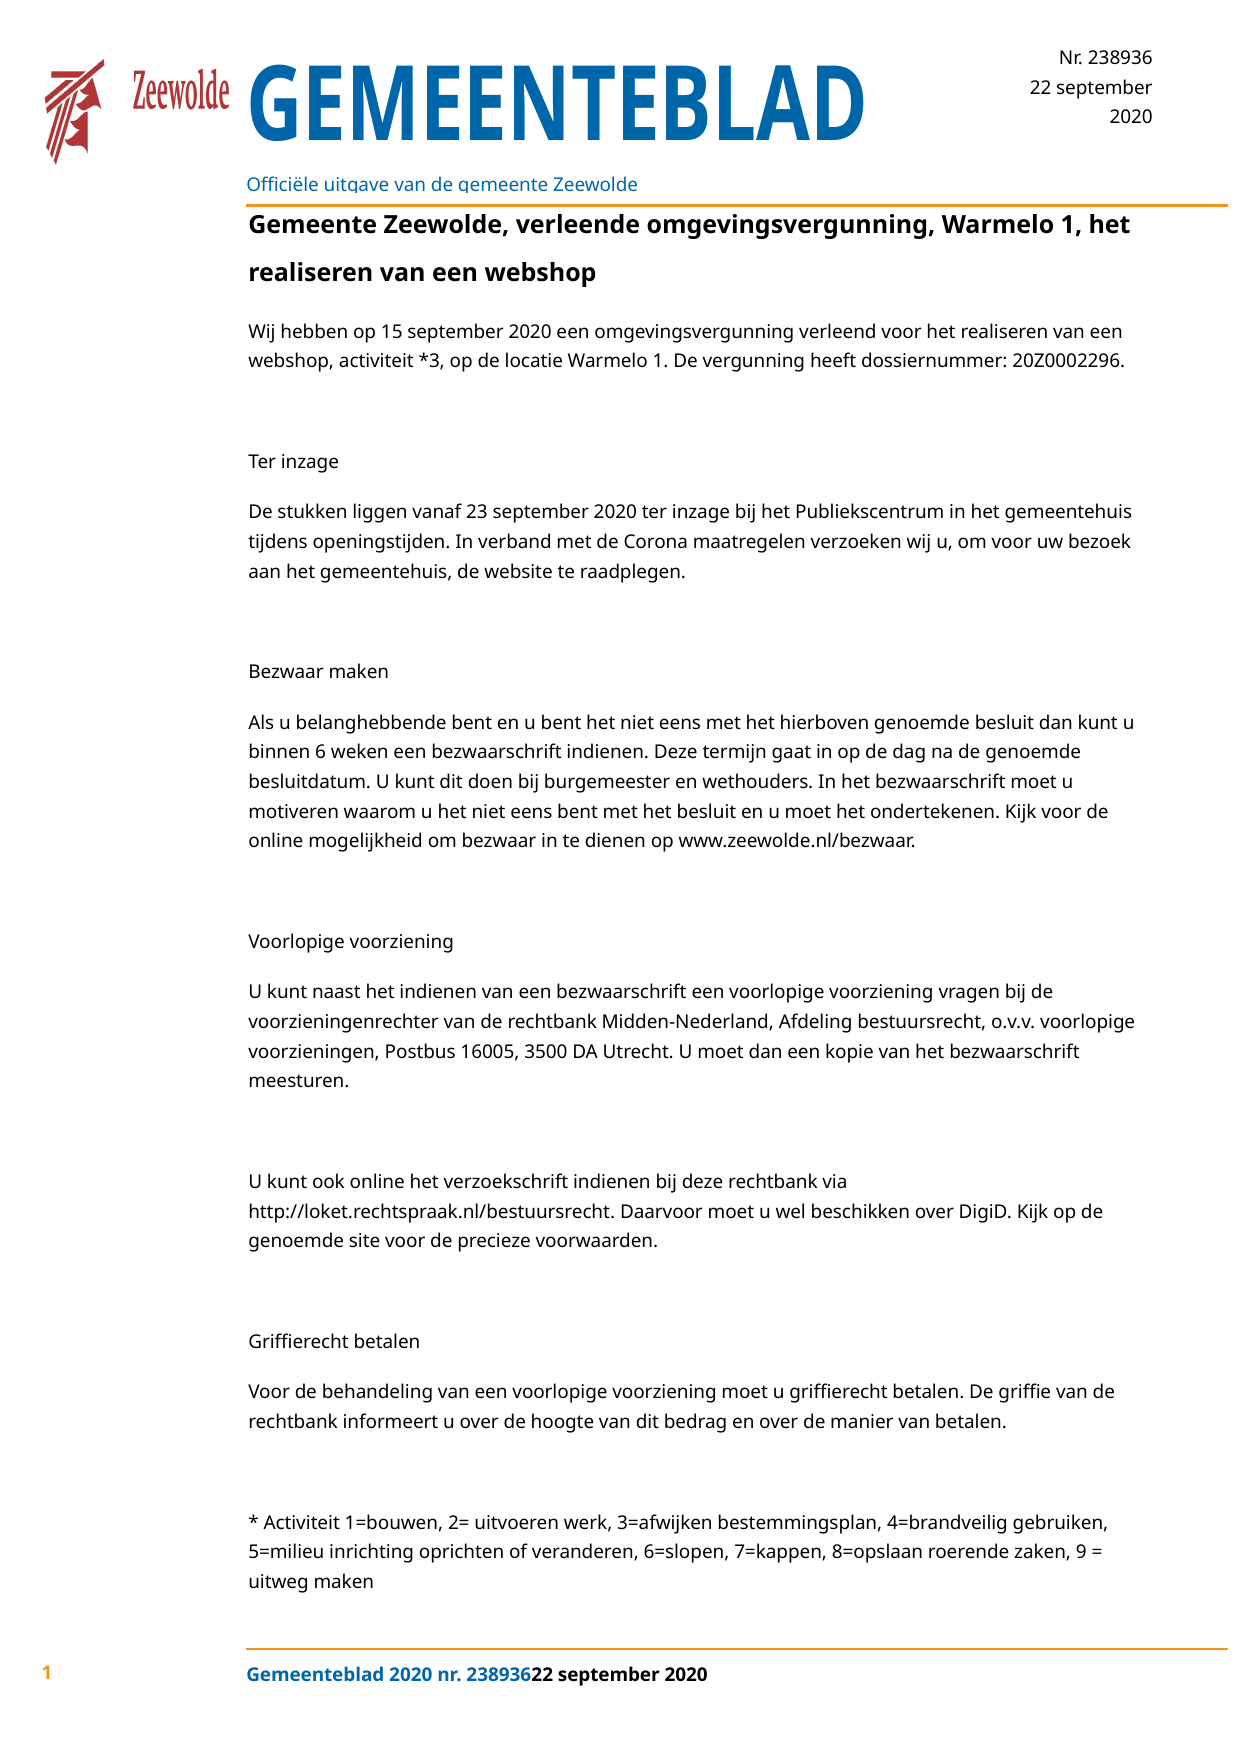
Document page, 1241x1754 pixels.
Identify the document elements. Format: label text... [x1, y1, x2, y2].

text Voor de behandeling van een voorlopige voorziening moet u griffierecht betalen. De griffie van de rechtbank informeert u over de hoogte van dit bedrag en over de manier van betalen. [248, 1379, 1152, 1434]
text Ter inzage [248, 448, 1152, 474]
text Wij hebben op 15 september 2020 een omgevingsvergunning verleend voor het realiseren van een webshop, activiteit *3, op de locatie Warmelo 1. De vergunning heeft dossiernummer: 20Z0002296. [248, 318, 1152, 373]
text Griffierecht betalen [248, 1328, 1152, 1354]
text * Activiteit 1=bouwen, 2= uitvoeren werk, 3=afwijken bestemmingsplan, 4=brandveilig gebruiken, 5=milieu inrichting oprichten of veranderen, 6=slopen, 7=kappen, 8=opslaan roerende zaken, 9 = uitweg maken [248, 1509, 1152, 1594]
picture [41, 47, 231, 172]
text U kunt ook online het verzoekschrift indienen bij deze rechtbank via http://loket.rechtspraak.nl/bestuursrecht. Daarvoor moet u wel beschikken over DigiD. Kijk op de genoemde site voor de precieze voorwaarden. [248, 1168, 1152, 1253]
text De stukken liggen vanaf 23 september 2020 ter inzage bij het Publiekscentrum in het gemeentehuis tijdens openingstijden. In verband met de Corona maatregelen verzoeken wij u, om voor uw bezoek aan het gemeentehuis, de website te raadplegen. [248, 499, 1152, 584]
text Als u belanghebbende bent en u bent het niet eens met het hierboven genoemde besluit dan kunt u binnen 6 weken een bezwaarschrift indienen. Deze termijn gaat in op de dag na de genoemde besluitdatum. U kunt dit doen bij burgemeester en wethouders. In het bezwaarschrift moet u motiveren waarom u het niet eens bent met het besluit en u moet het ondertekenen. Kijk voor de online mogelijkheid om bezwaar in te dienen op www.zeewolde.nl/bezwaar. [248, 709, 1152, 853]
text Bezwaar maken [248, 659, 1152, 684]
text Gemeente Zeewolde, verleende omgevingsvergunning, Warmelo 1, het realiseren van een webshop [248, 207, 1152, 288]
text U kunt naast het indienen van een bezwaarschrift een voorlopige voorziening vragen bij de voorzieningenrechter van de rechtbank Midden-Nederland, Afdeling bestuursrecht, o.v.v. voorlopige voorzieningen, Postbus 16005, 3500 DA Utrecht. U moet dan een kopie van het bezwaarschrift meesturen. [248, 979, 1152, 1093]
text Voorlopige voorziening [248, 928, 1152, 954]
